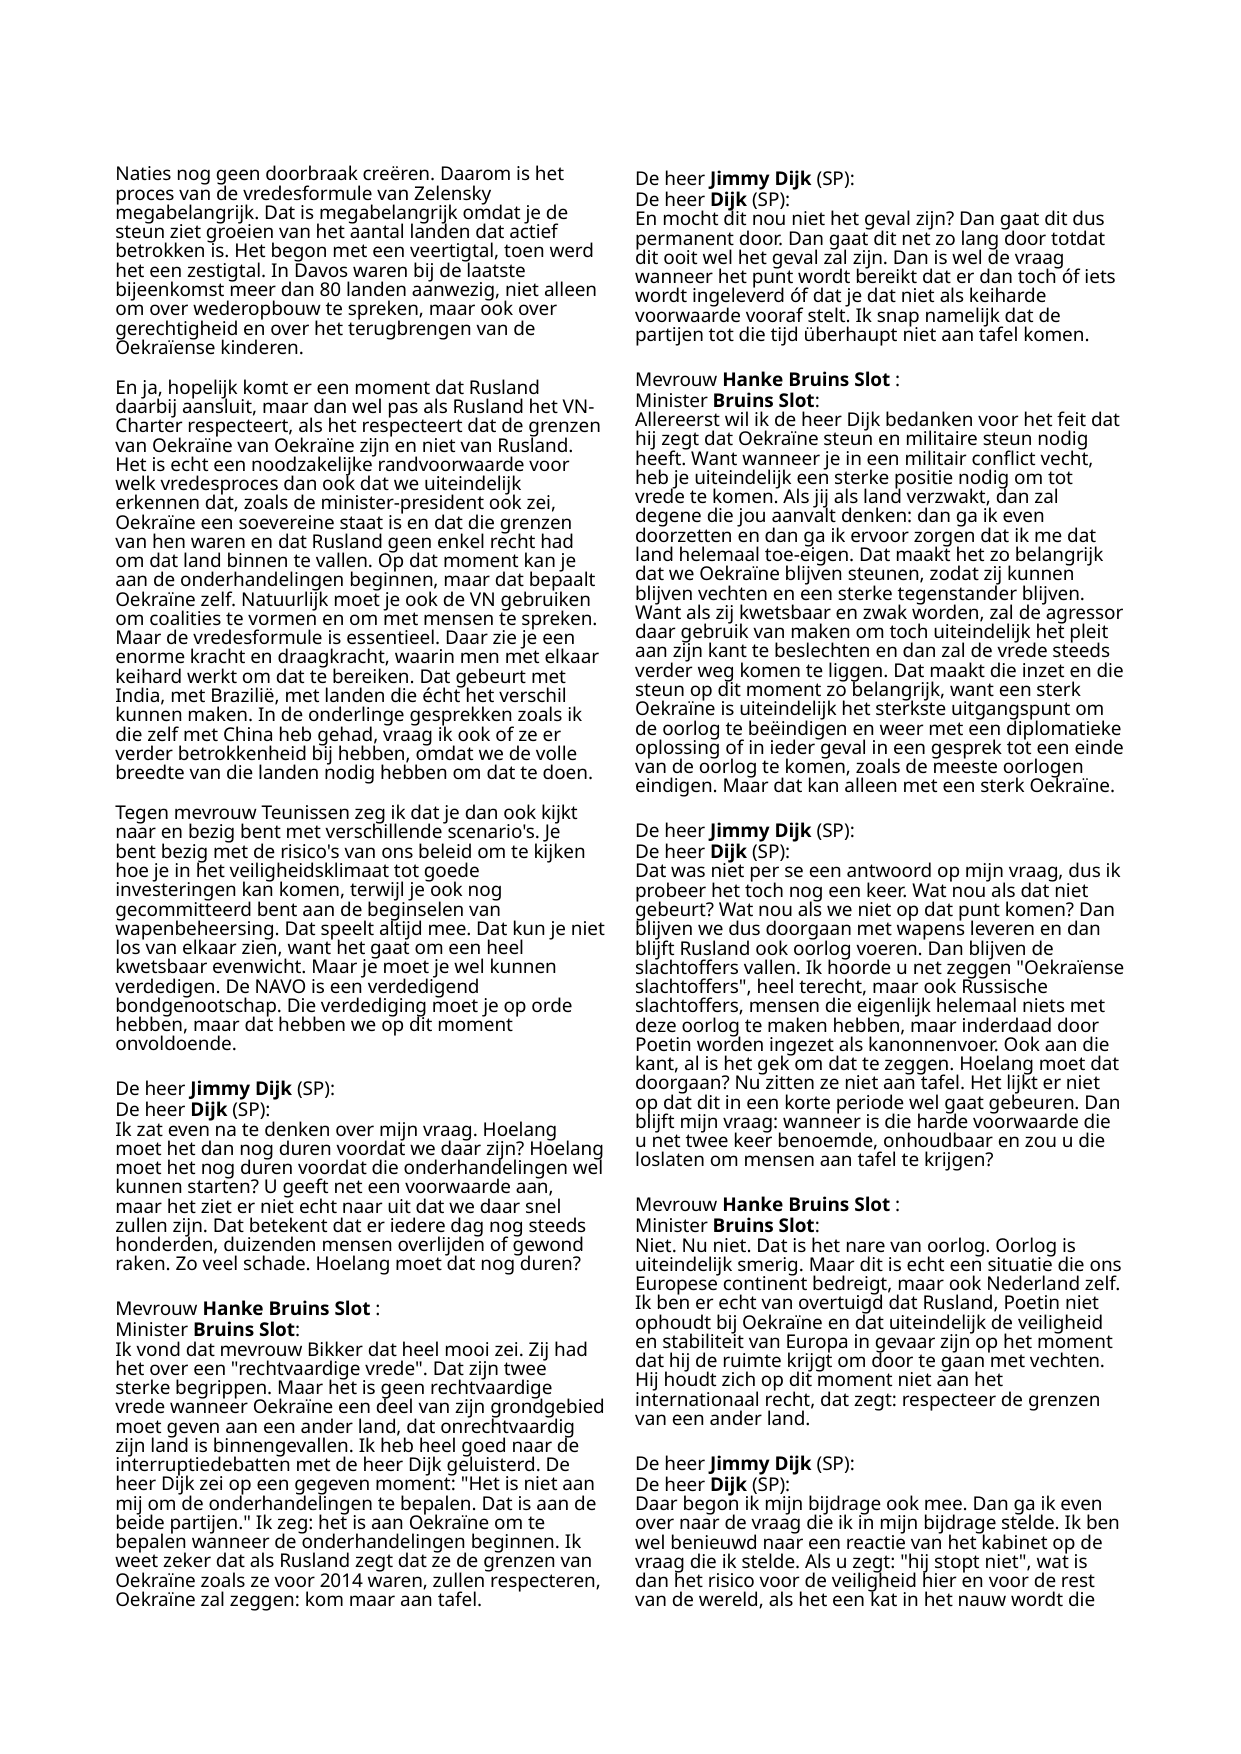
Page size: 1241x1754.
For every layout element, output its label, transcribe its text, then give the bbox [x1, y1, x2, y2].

text De heer Dijk (SP): [115, 1101, 605, 1121]
text Allereerst wil ik de heer Dijk bedanken voor het feit dat hij zegt dat Oekraïne steun en militaire steun nodig heeft. Want wanneer je in een militair conflict vecht, heb je uiteindelijk een sterke positie nodig om tot vrede te komen. Als jij als land verzwakt, dan zal degene die jou aanvalt denken: dan ga ik even doorzetten en dan ga ik ervoor zorgen dat ik me dat land helemaal toe-eigen. Dat maakt het zo belangrijk dat we Oekraïne blijven steunen, zodat zij kunnen blijven vechten en een sterke tegenstander blijven. Want als zij kwetsbaar en zwak worden, zal de agressor daar gebruik van maken om toch uiteindelijk het pleit aan zijn kant te beslechten en dan zal de vrede steeds verder weg komen te liggen. Dat maakt die inzet en die steun op dit moment zo belangrijk, want een sterk Oekraïne is uiteindelijk het sterkste uitgangspunt om de oorlog te beëindigen en weer met een diplomatieke oplossing of in ieder geval in een gesprek tot een einde van de oorlog te komen, zoals de meeste oorlogen eindigen. Maar dat kan alleen met een sterk Oekraïne. [635, 411, 1125, 797]
text De heer Jimmy Dijk (SP): [635, 165, 1125, 191]
text Minister Bruins Slot: [115, 1321, 605, 1341]
text Mevrouw Hanke Bruins Slot : [635, 366, 1125, 392]
text Niet. Nu niet. Dat is het nare van oorlog. Oorlog is uiteindelijk smerig. Maar dit is echt een situatie die ons Europese continent bedreigt, maar ook Nederland zelf. Ik ben er echt van overtuigd dat Rusland, Poetin niet ophoudt bij Oekraïne en dat uiteindelijk de veiligheid en stabiliteit van Europa in gevaar zijn op het moment dat hij de ruimte krijgt om door te gaan met vechten. Hij houdt zich op dit moment niet aan het internationaal recht, dat zegt: respecteer de grenzen van een ander land. [635, 1237, 1125, 1429]
text De heer Jimmy Dijk (SP): [635, 817, 1125, 843]
text De heer Dijk (SP): [635, 843, 1125, 862]
text Minister Bruins Slot: [635, 1217, 1125, 1237]
text Ik vond dat mevrouw Bikker dat heel mooi zei. Zij had het over een "rechtvaardige vrede". Dat zijn twee sterke begrippen. Maar het is geen rechtvaardige vrede wanneer Oekraïne een deel van zijn grondgebied moet geven aan een ander land, dat onrechtvaardig zijn land is binnengevallen. Ik heb heel goed naar de interruptiedebatten met de heer Dijk geluisterd. De heer Dijk zei op een gegeven moment: "Het is niet aan mij om de onderhandelingen te bepalen. Dat is aan de beide partijen." Ik zeg: het is aan Oekraïne om te bepalen wanneer de onderhandelingen beginnen. Ik weet zeker dat als Rusland zegt dat ze de grenzen van Oekraïne zoals ze voor 2014 waren, zullen respecteren, Oekraïne zal zeggen: kom maar aan tafel. [115, 1341, 605, 1610]
text Mevrouw Hanke Bruins Slot : [635, 1192, 1125, 1217]
text De heer Dijk (SP): [635, 191, 1125, 210]
text Dat was niet per se een antwoord op mijn vraag, dus ik probeer het toch nog een keer. Wat nou als dat niet gebeurt? Wat nou als we niet op dat punt komen? Dan blijven we dus doorgaan met wapens leveren en dan blijft Rusland ook oorlog voeren. Dan blijven de slachtoffers vallen. Ik hoorde u net zeggen "Oekraïense slachtoffers", heel terecht, maar ook Russische slachtoffers, mensen die eigenlijk helemaal niets met deze oorlog te maken hebben, maar inderdaad door Poetin worden ingezet als kanonnenvoer. Ook aan die kant, al is het gek om dat te zeggen. Hoelang moet dat doorgaan? Nu zitten ze niet aan tafel. Het lijkt er niet op dat dit in een korte periode wel gaat gebeuren. Dan blijft mijn vraag: wanneer is die harde voorwaarde die u net twee keer benoemde, onhoudbaar en zou u die loslaten om mensen aan tafel te krijgen? [635, 862, 1125, 1171]
text Mevrouw Hanke Bruins Slot : [115, 1296, 605, 1321]
text Minister Bruins Slot: [635, 392, 1125, 411]
text Ik zat even na te denken over mijn vraag. Hoelang moet het dan nog duren voordat we daar zijn? Hoelang moet het nog duren voordat die onderhandelingen wel kunnen starten? U geeft net een voorwaarde aan, maar het ziet er niet echt naar uit dat we daar snel zullen zijn. Dat betekent dat er iedere dag nog steeds honderden, duizenden mensen overlijden of gewond raken. Zo veel schade. Hoelang moet dat nog duren? [115, 1121, 605, 1275]
text Daar begon ik mijn bijdrage ook mee. Dan ga ik even over naar de vraag die ik in mijn bijdrage stelde. Ik ben wel benieuwd naar een reactie van het kabinet op de vraag die ik stelde. Als u zegt: "hij stopt niet", wat is dan het risico voor de veiligheid hier en voor de rest van de wereld, als het een kat in het nauw wordt die [635, 1495, 1125, 1611]
text De heer Dijk (SP): [635, 1476, 1125, 1495]
text De heer Jimmy Dijk (SP): [635, 1450, 1125, 1476]
text De heer Jimmy Dijk (SP): [115, 1076, 605, 1101]
text En mocht dit nou niet het geval zijn? Dan gaat dit dus permanent door. Dan gaat dit net zo lang door totdat dit ooit wel het geval zal zijn. Dan is wel de vraag wanneer het punt wordt bereikt dat er dan toch óf iets wordt ingeleverd óf dat je dat niet als keiharde voorwaarde vooraf stelt. Ik snap namelijk dat de partijen tot die tijd überhaupt niet aan tafel komen. [635, 210, 1125, 345]
text En ja, hopelijk komt er een moment dat Rusland daarbij aansluit, maar dan wel pas als Rusland het VN-Charter respecteert, als het respecteert dat de grenzen van Oekraïne van Oekraïne zijn en niet van Rusland. Het is echt een noodzakelijke randvoorwaarde voor welk vredesproces dan ook dat we uiteindelijk erkennen dat, zoals de minister-president ook zei, Oekraïne een soevereine staat is en dat die grenzen van hen waren en dat Rusland geen enkel recht had om dat land binnen te vallen. Op dat moment kan je aan de onderhandelingen beginnen, maar dat bepaalt Oekraïne zelf. Natuurlijk moet je ook de VN gebruiken om coalities te vormen en om met mensen te spreken. Maar de vredesformule is essentieel. Daar zie je een enorme kracht en draagkracht, waarin men met elkaar keihard werkt om dat te bereiken. Dat gebeurt met India, met Brazilië, met landen die écht het verschil kunnen maken. In de onderlinge gesprekken zoals ik die zelf met China heb gehad, vraag ik ook of ze er verder betrokkenheid bij hebben, omdat we de volle breedte van die landen nodig hebben om dat te doen. [115, 379, 605, 783]
text Naties nog geen doorbraak creëren. Daarom is het proces van de vredesformule van Zelensky megabelangrijk. Dat is megabelangrijk omdat je de steun ziet groeien van het aantal landen dat actief betrokken is. Het begon met een veertigtal, toen werd het een zestigtal. In Davos waren bij de laatste bijeenkomst meer dan 80 landen aanwezig, niet alleen om over wederopbouw te spreken, maar ook over gerechtigheid en over het terugbrengen van de Oekraïense kinderen. [115, 165, 605, 358]
text Tegen mevrouw Teunissen zeg ik dat je dan ook kijkt naar en bezig bent met verschillende scenario's. Je bent bezig met de risico's van ons beleid om te kijken hoe je in het veiligheidsklimaat tot goede investeringen kan komen, terwijl je ook nog gecommitteerd bent aan de beginselen van wapenbeheersing. Dat speelt altijd mee. Dat kun je niet los van elkaar zien, want het gaat om een heel kwetsbaar evenwicht. Maar je moet je wel kunnen verdedigen. De NAVO is een verdedigend bondgenootschap. Die verdediging moet je op orde hebben, maar dat hebben we op dit moment onvoldoende. [115, 804, 605, 1055]
